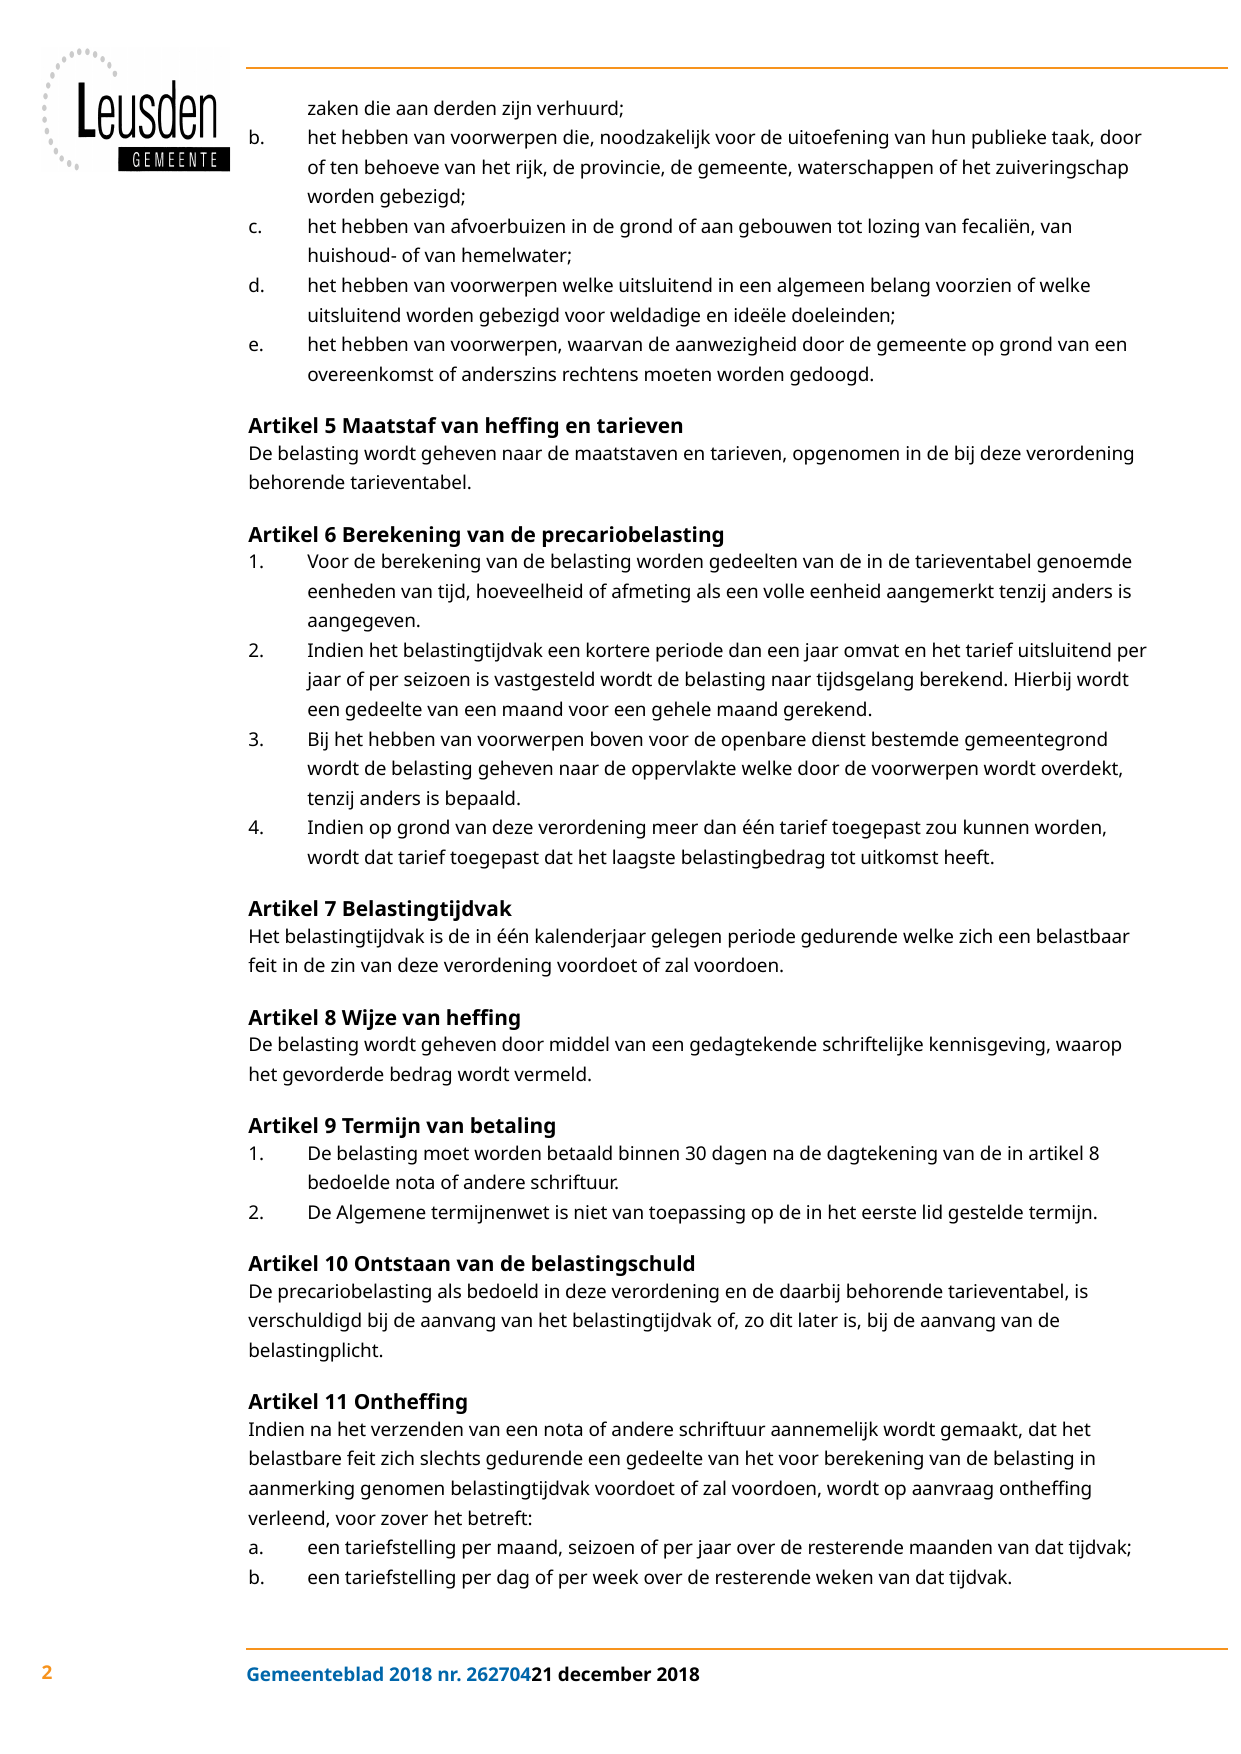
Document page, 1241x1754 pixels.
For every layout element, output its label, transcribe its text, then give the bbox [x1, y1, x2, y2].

text Artikel 5 Maatstaf van heffing en tarieven [248, 411, 1152, 440]
text De belasting wordt geheven naar de maatstaven en tarieven, opgenomen in de bij deze verordening behorende tarieventabel. [248, 440, 1152, 495]
list De belasting moet worden betaald binnen 30 dagen na de dagtekening van de in artikel 8 bedoelde nota of andere schriftuur. [248, 1140, 1152, 1195]
list Indien het belastingtijdvak een kortere periode dan een jaar omvat en het tarief uitsluitend per jaar of per seizoen is vastgesteld wordt de belasting naar tijdsgelang berekend. Hierbij wordt een gedeelte van een maand voor een gehele maand gerekend. [248, 637, 1152, 722]
list het hebben van afvoerbuizen in de grond of aan gebouwen tot lozing van fecaliën, van huishoud- of van hemelwater; [248, 213, 1152, 268]
text Artikel 11 Ontheffing [248, 1387, 1152, 1416]
text Artikel 6 Berekening van de precariobelasting [248, 520, 1152, 548]
text Het belastingtijdvak is de in één kalenderjaar gelegen periode gedurende welke zich een belastbaar feit in de zin van deze verordening voordoet of zal voordoen. [248, 923, 1152, 978]
list een tariefstelling per maand, seizoen of per jaar over de resterende maanden van dat tijdvak; [248, 1534, 1152, 1560]
list het hebben van voorwerpen die, noodzakelijk voor de uitoefening van hun publieke taak, door of ten behoeve van het rijk, de provincie, de gemeente, waterschappen of het zuiveringschap worden gebezigd; [248, 124, 1152, 209]
text Artikel 7 Belastingtijdvak [248, 894, 1152, 923]
text Indien na het verzenden van een nota of andere schriftuur aannemelijk wordt gemaakt, dat het belastbare feit zich slechts gedurende een gedeelte van het voor berekening van de belasting in aanmerking genomen belastingtijdvak voordoet of zal voordoen, wordt op aanvraag ontheffing verleend, voor zover het betreft: [248, 1416, 1152, 1530]
text Artikel 10 Ontstaan van de belastingschuld [248, 1249, 1152, 1278]
list het hebben van voorwerpen welke uitsluitend in een algemeen belang voorzien of welke uitsluitend worden gebezigd voor weldadige en ideële doeleinden; [248, 272, 1152, 328]
text De belasting wordt geheven door middel van een gedagtekende schriftelijke kennisgeving, waarop het gevorderde bedrag wordt vermeld. [248, 1031, 1152, 1087]
list zaken die aan derden zijn verhuurd; [248, 95, 1152, 121]
list Bij het hebben van voorwerpen boven voor de openbare dienst bestemde gemeentegrond wordt de belasting geheven naar de oppervlakte welke door de voorwerpen wordt overdekt, tenzij anders is bepaald. [248, 726, 1152, 811]
list het hebben van voorwerpen, waarvan de aanwezigheid door de gemeente op grond van een overeenkomst of anderszins rechtens moeten worden gedoogd. [248, 331, 1152, 387]
list De Algemene termijnenwet is niet van toepassing op de in het eerste lid gestelde termijn. [248, 1199, 1152, 1225]
list een tariefstelling per dag of per week over de resterende weken van dat tijdvak. [248, 1564, 1152, 1589]
list Voor de berekening van de belasting worden gedeelten van de in de tarieventabel genoemde eenheden van tijd, hoeveelheid of afmeting als een volle eenheid aangemerkt tenzij anders is aangegeven. [248, 548, 1152, 633]
picture [41, 47, 231, 172]
text Artikel 8 Wijze van heffing [248, 1003, 1152, 1031]
list Indien op grond van deze verordening meer dan één tarief toegepast zou kunnen worden, wordt dat tarief toegepast dat het laagste belastingbedrag tot uitkomst heeft. [248, 814, 1152, 870]
text Artikel 9 Termijn van betaling [248, 1111, 1152, 1140]
text De precariobelasting als bedoeld in deze verordening en de daarbij behorende tarieventabel, is verschuldigd bij de aanvang van het belastingtijdvak of, zo dit later is, bij de aanvang van de belastingplicht. [248, 1278, 1152, 1363]
